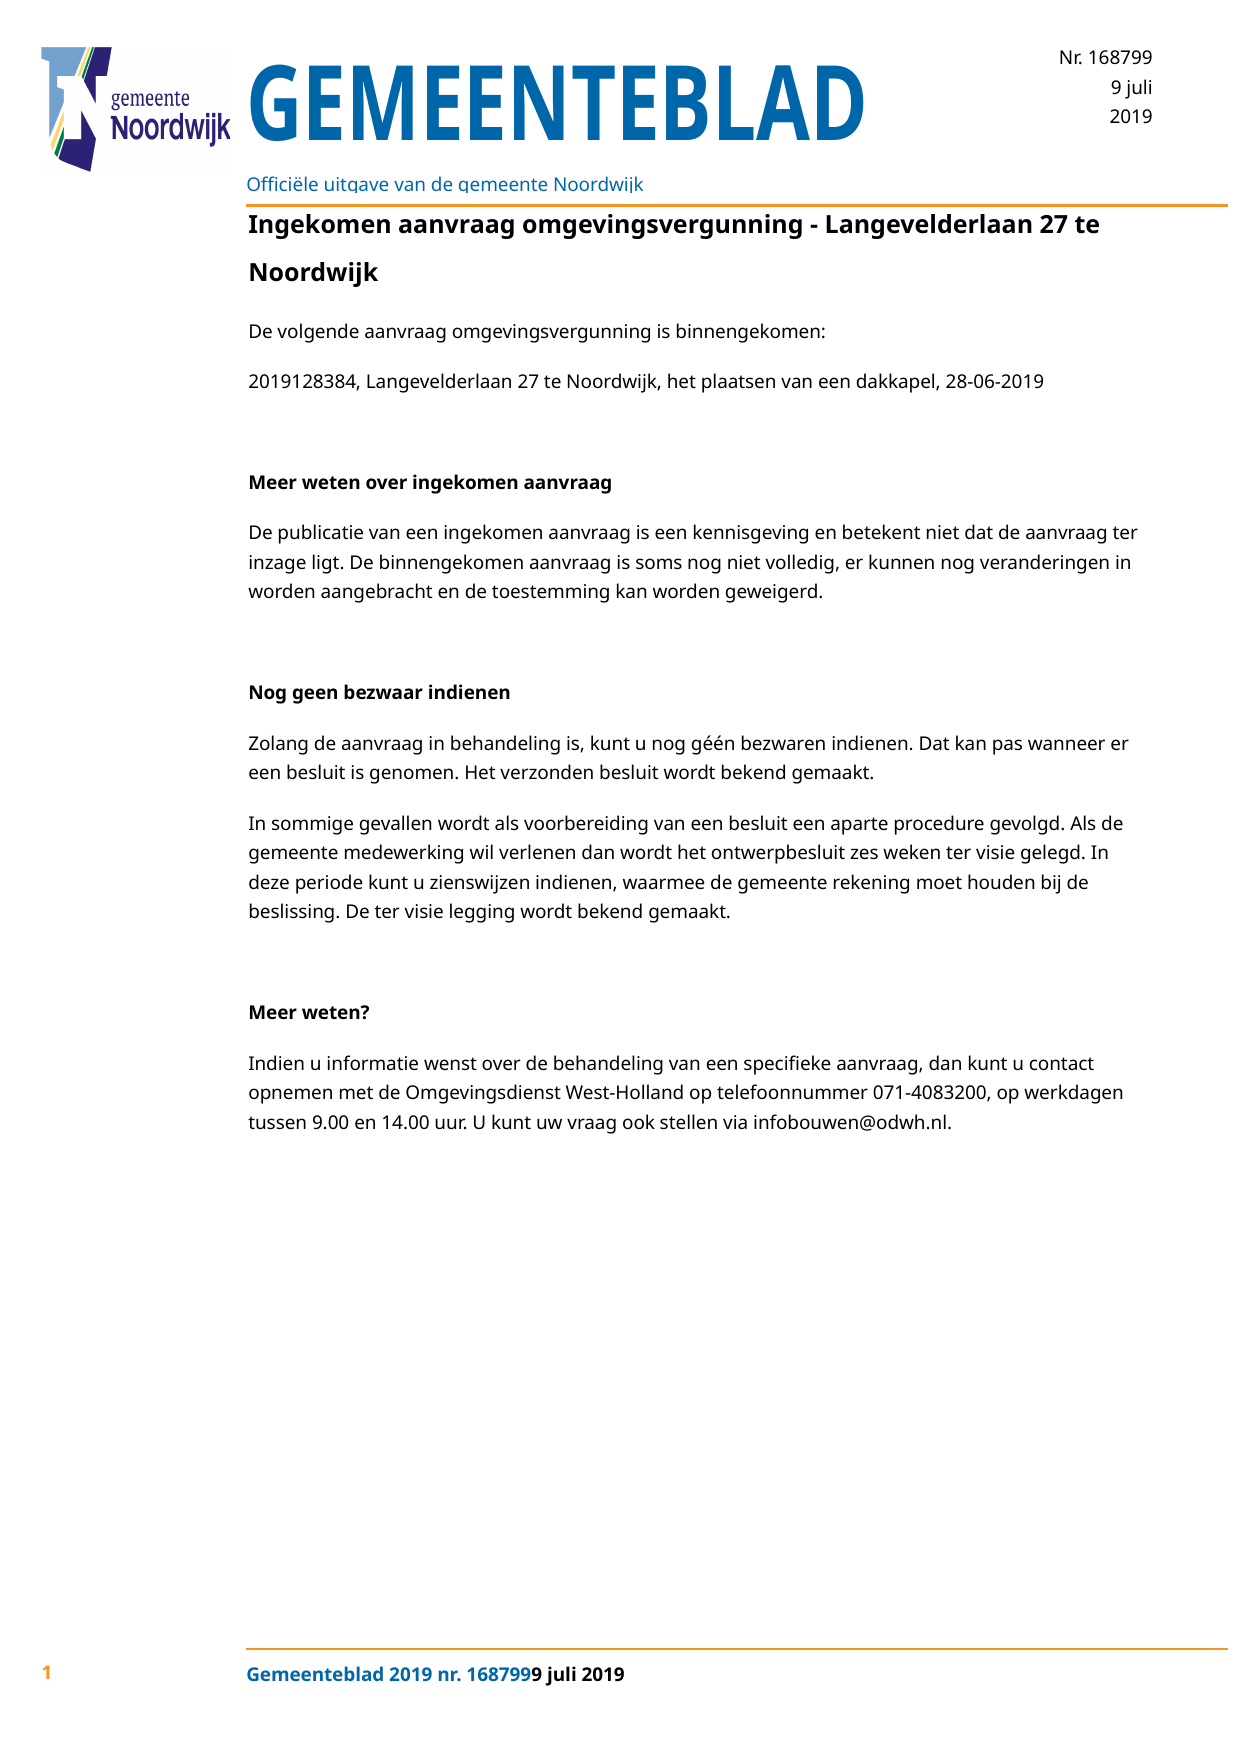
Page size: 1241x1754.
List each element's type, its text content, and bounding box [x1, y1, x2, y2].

text Meer weten over ingekomen aanvraag [248, 469, 1152, 495]
text De volgende aanvraag omgevingsvergunning is binnengekomen: [248, 318, 1152, 344]
text Ingekomen aanvraag omgevingsvergunning - Langevelderlaan 27 te Noordwijk [248, 207, 1152, 288]
text Indien u informatie wenst over de behandeling van een specifieke aanvraag, dan kunt u contact opnemen met de Omgevingsdienst West-Holland op telefoonnummer 071-4083200, op werkdagen tussen 9.00 en 14.00 uur. U kunt uw vraag ook stellen via infobouwen@odwh.nl. [248, 1050, 1152, 1135]
text Meer weten? [248, 999, 1152, 1025]
text In sommige gevallen wordt als voorbereiding van een besluit een aparte procedure gevolgd. Als de gemeente medewerking wil verlenen dan wordt het ontwerpbesluit zes weken ter visie gelegd. In deze periode kunt u zienswijzen indienen, waarmee de gemeente rekening moet houden bij de beslissing. De ter visie legging wordt bekend gemaakt. [248, 810, 1152, 924]
text De publicatie van een ingekomen aanvraag is een kennisgeving en betekent niet dat de aanvraag ter inzage ligt. De binnengekomen aanvraag is soms nog niet volledig, er kunnen nog veranderingen in worden aangebracht en de toestemming kan worden geweigerd. [248, 519, 1152, 604]
text Nog geen bezwaar indienen [248, 679, 1152, 705]
picture [41, 47, 231, 172]
text 2019128384, Langevelderlaan 27 te Noordwijk, het plaatsen van een dakkapel, 28-06-2019 [248, 368, 1152, 394]
text Zolang de aanvraag in behandeling is, kunt u nog géén bezwaren indienen. Dat kan pas wanneer er een besluit is genomen. Het verzonden besluit wordt bekend gemaakt. [248, 730, 1152, 785]
